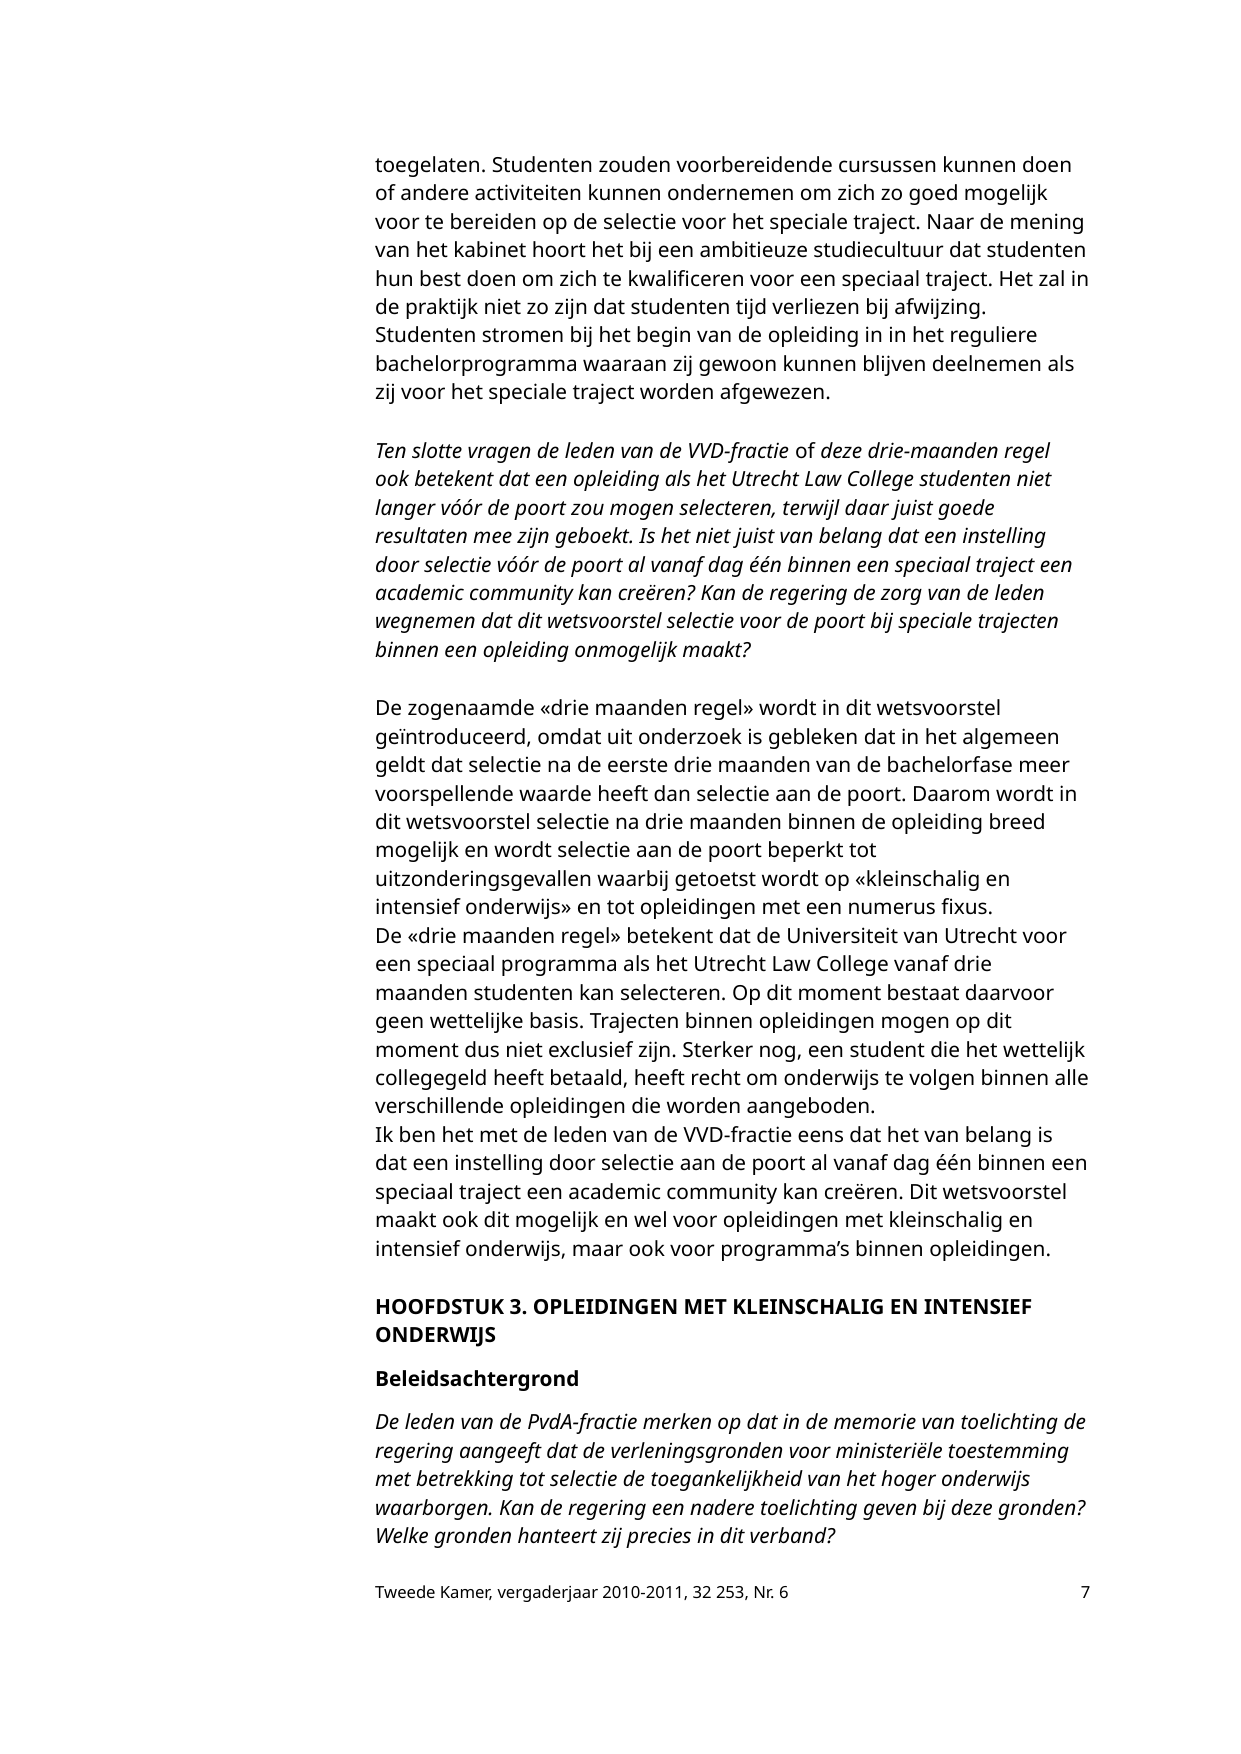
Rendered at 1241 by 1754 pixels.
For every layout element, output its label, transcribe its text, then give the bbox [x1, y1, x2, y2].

text HOOFDSTUK 3. OPLEIDINGEN MET KLEINSCHALIG EN INTENSIEF ONDERWIJS [375, 1292, 1090, 1349]
text De leden van de PvdA-fractie merken op dat in de memorie van toelichting de regering aangeeft dat de verleningsgronden voor ministeriële toestemming met betrekking tot selectie de toegankelijkheid van het hoger onderwijs waarborgen. Kan de regering een nadere toelichting geven bij deze gronden? Welke gronden hanteert zij precies in dit verband? [375, 1407, 1090, 1550]
text toegelaten. Studenten zouden voorbereidende cursussen kunnen doen of andere activiteiten kunnen ondernemen om zich zo goed mogelijk voor te bereiden op de selectie voor het speciale traject. Naar de mening van het kabinet hoort het bij een ambitieuze studiecultuur dat studenten hun best doen om zich te kwalificeren voor een speciaal traject. Het zal in de praktijk niet zo zijn dat studenten tijd verliezen bij afwijzing. Studenten stromen bij het begin van de opleiding in in het reguliere bachelorprogramma waaraan zij gewoon kunnen blijven deelnemen als zij voor het speciale traject worden afgewezen. [375, 150, 1090, 406]
text Ten slotte vragen de leden van de VVD-fractie of deze drie-maanden regel ook betekent dat een opleiding als het Utrecht Law College studenten niet langer vóór de poort zou mogen selecteren, terwijl daar juist goede resultaten mee zijn geboekt. Is het niet juist van belang dat een instelling door selectie vóór de poort al vanaf dag één binnen een speciaal traject een academic community kan creëren? Kan de regering de zorg van de leden wegnemen dat dit wetsvoorstel selectie voor de poort bij speciale trajecten binnen een opleiding onmogelijk maakt? [375, 436, 1090, 663]
text De «drie maanden regel» betekent dat de Universiteit van Utrecht voor een speciaal programma als het Utrecht Law College vanaf drie maanden studenten kan selecteren. Op dit moment bestaat daarvoor geen wettelijke basis. Trajecten binnen opleidingen mogen op dit moment dus niet exclusief zijn. Sterker nog, een student die het wettelijk collegegeld heeft betaald, heeft recht om onderwijs te volgen binnen alle verschillende opleidingen die worden aangeboden. [375, 921, 1090, 1120]
text De zogenaamde «drie maanden regel» wordt in dit wetsvoorstel geïntroduceerd, omdat uit onderzoek is gebleken dat in het algemeen geldt dat selectie na de eerste drie maanden van de bachelorfase meer voorspellende waarde heeft dan selectie aan de poort. Daarom wordt in dit wetsvoorstel selectie na drie maanden binnen de opleiding breed mogelijk en wordt selectie aan de poort beperkt tot uitzonderingsgevallen waarbij getoetst wordt op «kleinschalig en intensief onderwijs» en tot opleidingen met een numerus fixus. [375, 693, 1090, 921]
text Ik ben het met de leden van de VVD-fractie eens dat het van belang is dat een instelling door selectie aan de poort al vanaf dag één binnen een speciaal traject een academic community kan creëren. Dit wetsvoorstel maakt ook dit mogelijk en wel voor opleidingen met kleinschalig en intensief onderwijs, maar ook voor programma’s binnen opleidingen. [375, 1120, 1090, 1262]
text Beleidsachtergrond [375, 1364, 1090, 1392]
